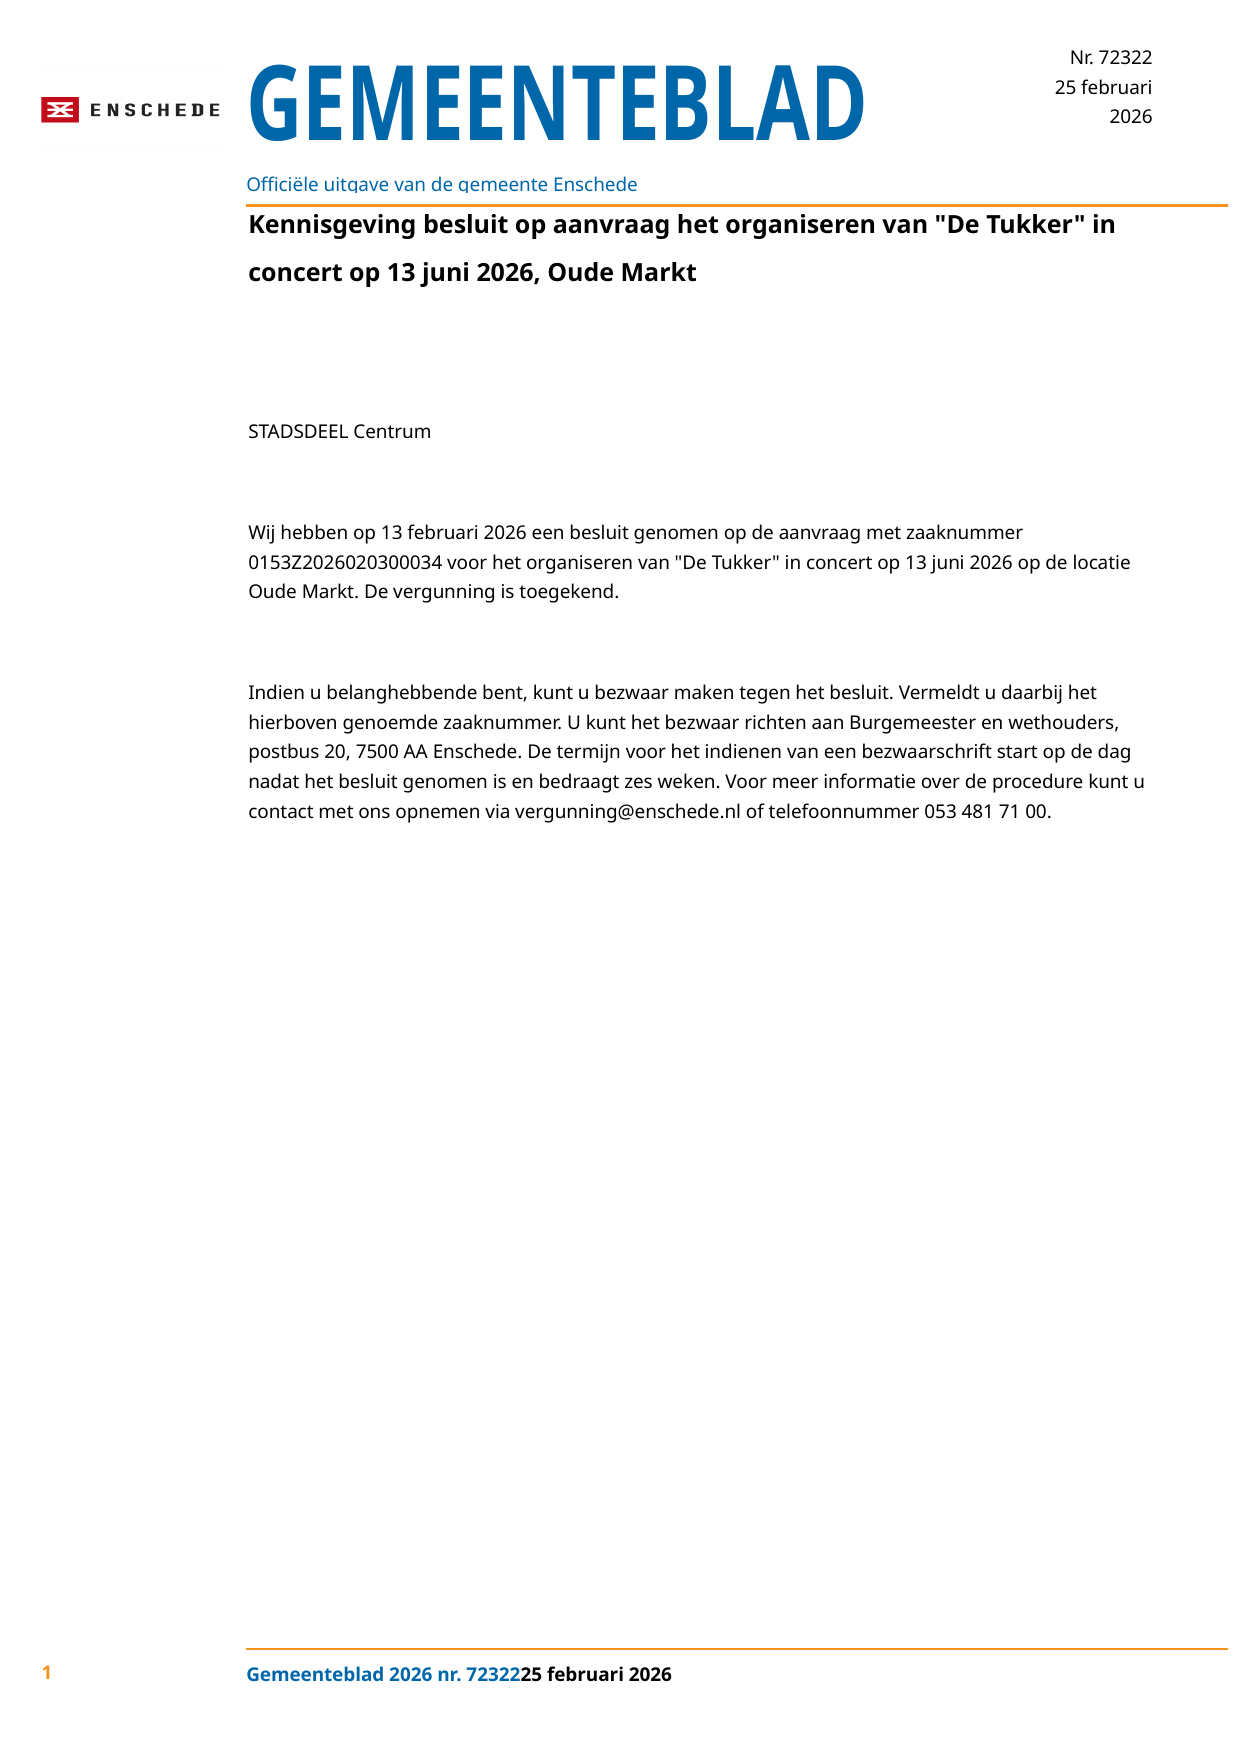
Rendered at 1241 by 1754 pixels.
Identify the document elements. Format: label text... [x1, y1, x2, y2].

text Wij hebben op 13 februari 2026 een besluit genomen op de aanvraag met zaaknummer 0153Z2026020300034 voor het organiseren van "De Tukker" in concert op 13 juni 2026 op de locatie Oude Markt. De vergunning is toegekend. [248, 519, 1152, 604]
picture [41, 47, 231, 172]
text STADSDEEL Centrum [248, 419, 1152, 444]
text Indien u belanghebbende bent, kunt u bezwaar maken tegen het besluit. Vermeldt u daarbij het hierboven genoemde zaaknummer. U kunt het bezwaar richten aan Burgemeester en wethouders, postbus 20, 7500 AA Enschede. De termijn voor het indienen van een bezwaarschrift start op de dag nadat het besluit genomen is en bedraagt zes weken. Voor meer informatie over de procedure kunt u contact met ons opnemen via vergunning@enschede.nl of telefoonnummer 053 481 71 00. [248, 679, 1152, 824]
text Kennisgeving besluit op aanvraag het organiseren van "De Tukker" in concert op 13 juni 2026, Oude Markt [248, 207, 1152, 288]
